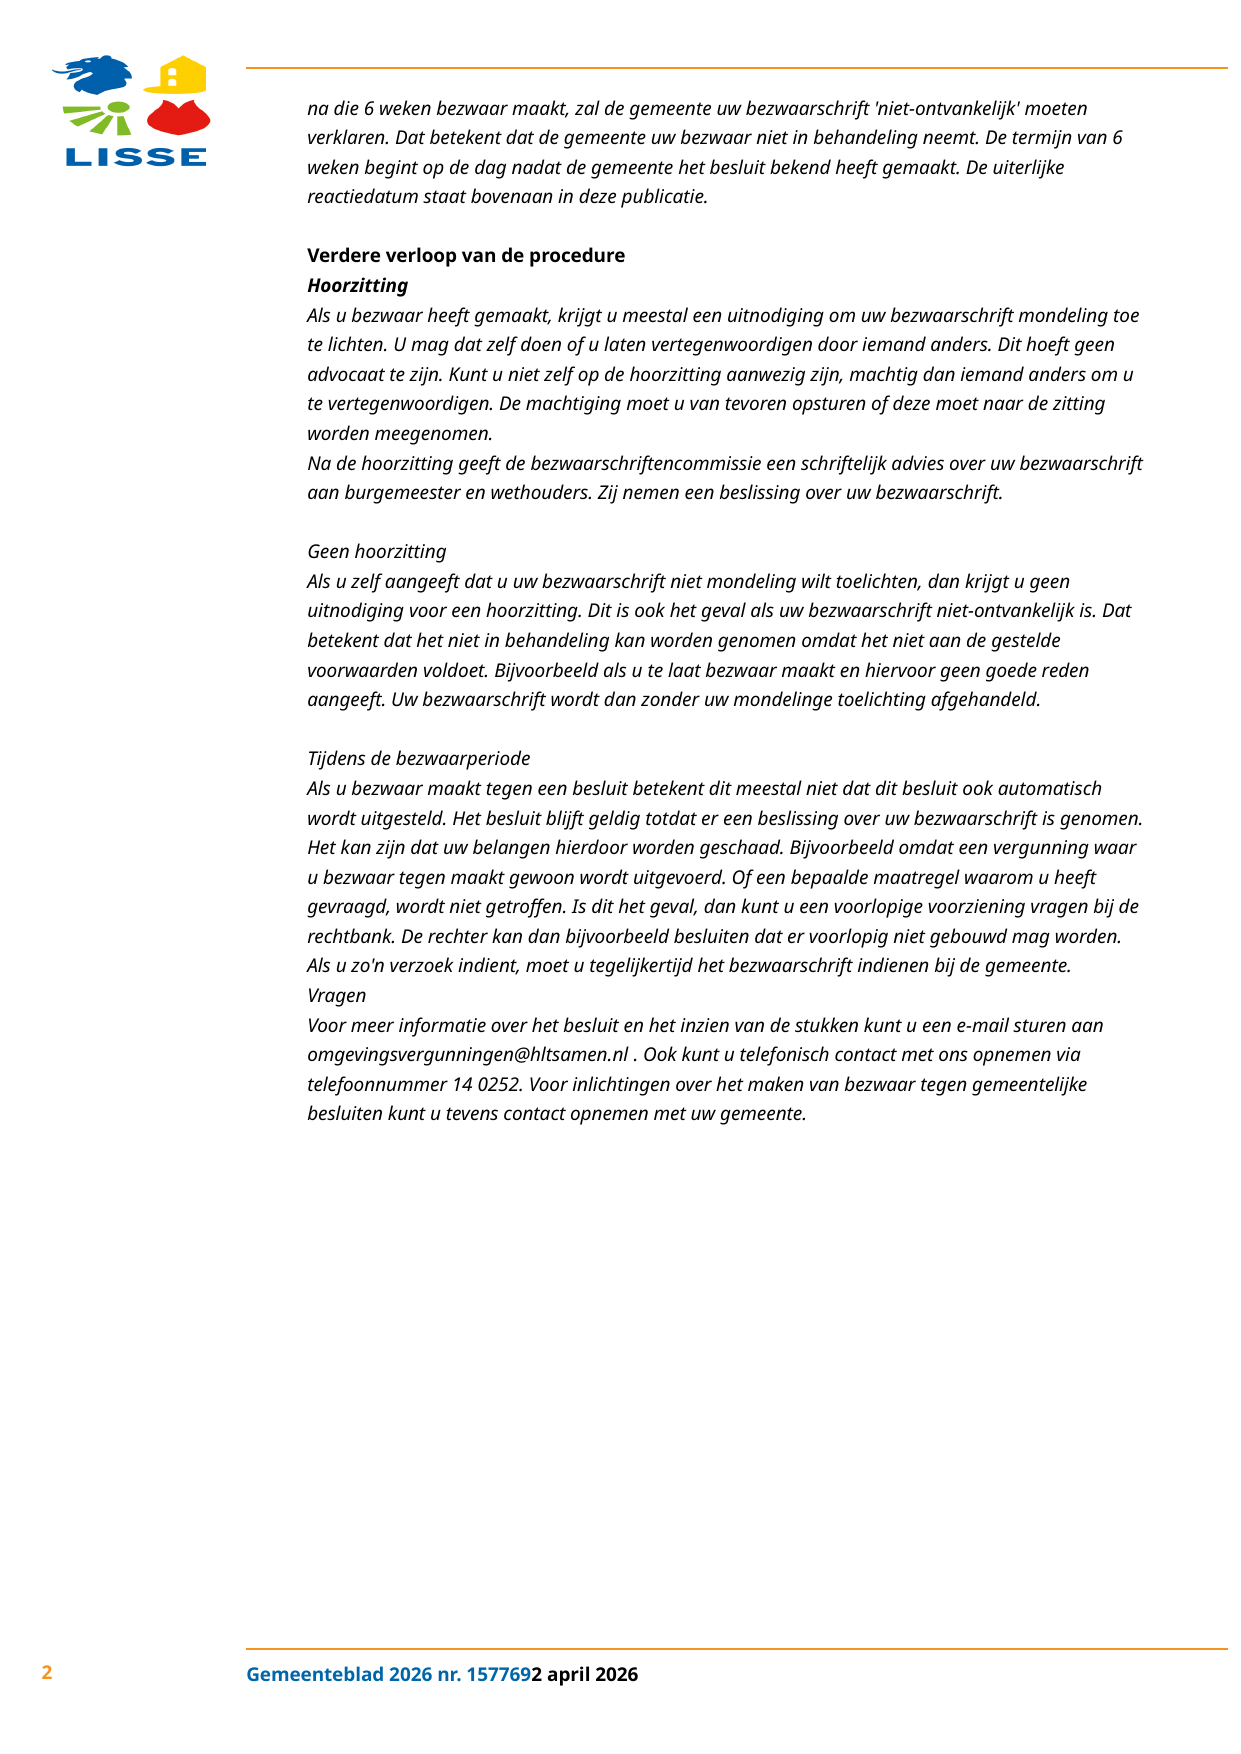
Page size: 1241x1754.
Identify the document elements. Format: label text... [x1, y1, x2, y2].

picture [41, 47, 231, 172]
list Vragen [248, 982, 1152, 1008]
list Verdere verloop van de procedure [248, 243, 1152, 268]
list Na de hoorzitting geeft de bezwaarschriftencommissie een schriftelijk advies over uw bezwaarschrift aan burgemeester en wethouders. Zij nemen een beslissing over uw bezwaarschrift. [248, 450, 1152, 505]
list Voor meer informatie over het besluit en het inzien van de stukken kunt u een e-mail sturen aan omgevingsvergunningen@hltsamen.nl . Ook kunt u telefonisch contact met ons opnemen via telefoonnummer 14 0252. Voor inlichtingen over het maken van bezwaar tegen gemeentelijke besluiten kunt u tevens contact opnemen met uw gemeente. [248, 1012, 1152, 1126]
list Als u bezwaar heeft gemaakt, krijgt u meestal een uitnodiging om uw bezwaarschrift mondeling toe te lichten. U mag dat zelf doen of u laten vertegenwoordigen door iemand anders. Dit hoeft geen advocaat te zijn. Kunt u niet zelf op de hoorzitting aanwezig zijn, machtig dan iemand anders om u te vertegenwoordigen. De machtiging moet u van tevoren opsturen of deze moet naar de zitting worden meegenomen. [248, 302, 1152, 446]
list na die 6 weken bezwaar maakt, zal de gemeente uw bezwaarschrift 'niet-ontvankelijk' moeten verklaren. Dat betekent dat de gemeente uw bezwaar niet in behandeling neemt. De termijn van 6 weken begint op de dag nadat de gemeente het besluit bekend heeft gemaakt. De uiterlijke reactiedatum staat bovenaan in deze publicatie. [248, 95, 1152, 209]
list Geen hoorzitting [248, 538, 1152, 564]
list Als u bezwaar maakt tegen een besluit betekent dit meestal niet dat dit besluit ook automatisch wordt uitgesteld. Het besluit blijft geldig totdat er een beslissing over uw bezwaarschrift is genomen. Het kan zijn dat uw belangen hierdoor worden geschaad. Bijvoorbeeld omdat een vergunning waar u bezwaar tegen maakt gewoon wordt uitgevoerd. Of een bepaalde maatregel waarom u heeft gevraagd, wordt niet getroffen. Is dit het geval, dan kunt u een voorlopige voorziening vragen bij de rechtbank. De rechter kan dan bijvoorbeeld besluiten dat er voorlopig niet gebouwd mag worden. Als u zo'n verzoek indient, moet u tegelijkertijd het bezwaarschrift indienen bij de gemeente. [248, 775, 1152, 978]
list Als u zelf aangeeft dat u uw bezwaarschrift niet mondeling wilt toelichten, dan krijgt u geen uitnodiging voor een hoorzitting. Dit is ook het geval als uw bezwaarschrift niet-ontvankelijk is. Dat betekent dat het niet in behandeling kan worden genomen omdat het niet aan de gestelde voorwaarden voldoet. Bijvoorbeeld als u te laat bezwaar maakt en hiervoor geen goede reden aangeeft. Uw bezwaarschrift wordt dan zonder uw mondelinge toelichting afgehandeld. [248, 568, 1152, 712]
list Tijdens de bezwaarperiode [248, 746, 1152, 771]
list Hoorzitting [248, 272, 1152, 298]
